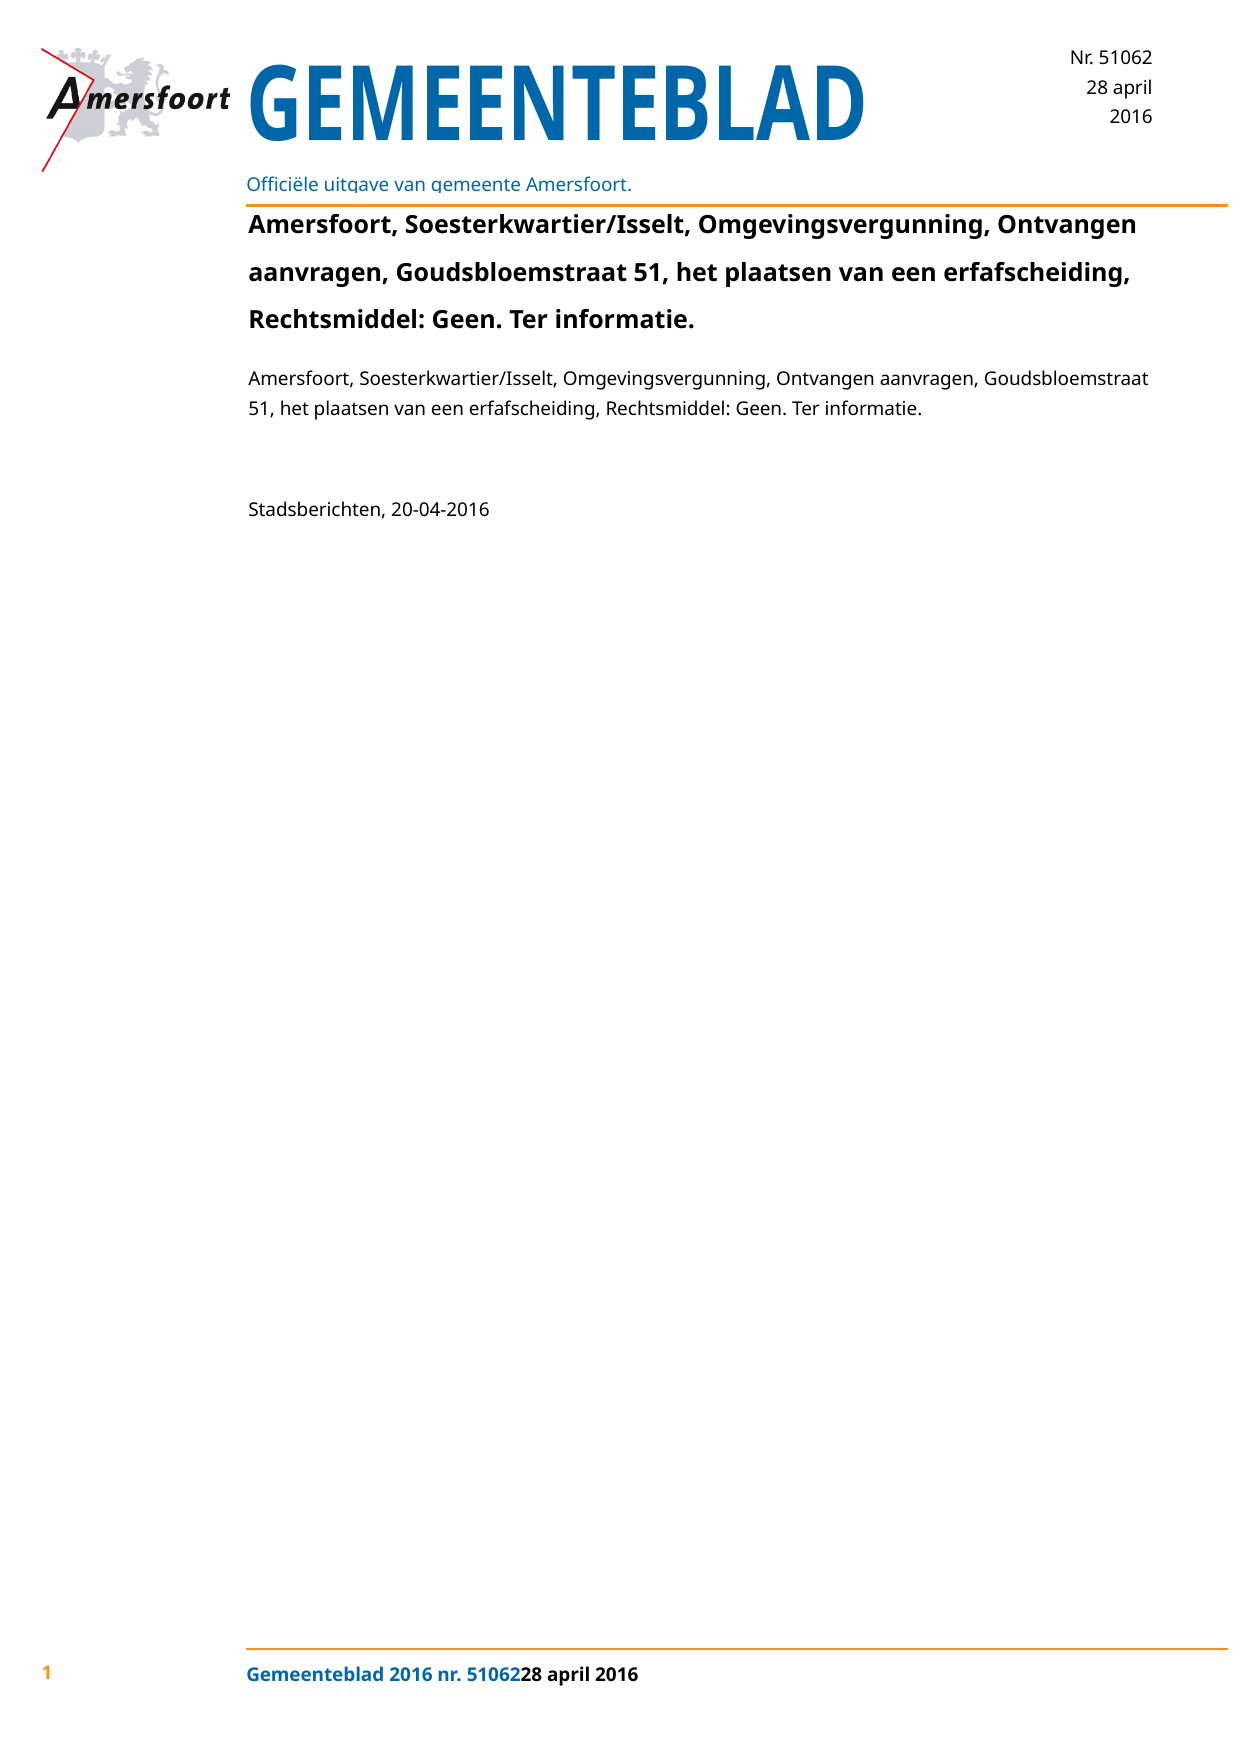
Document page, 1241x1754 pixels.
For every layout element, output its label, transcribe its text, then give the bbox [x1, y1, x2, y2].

text Stadsberichten, 20-04-2016 [248, 496, 1152, 522]
text Amersfoort, Soesterkwartier/Isselt, Omgevingsvergunning, Ontvangen aanvragen, Goudsbloemstraat 51, het plaatsen van een erfafscheiding, Rechtsmiddel: Geen. Ter informatie. [248, 366, 1152, 421]
text Amersfoort, Soesterkwartier/Isselt, Omgevingsvergunning, Ontvangen aanvragen, Goudsbloemstraat 51, het plaatsen van een erfafscheiding, Rechtsmiddel: Geen. Ter informatie. [248, 207, 1152, 336]
picture [41, 47, 231, 172]
